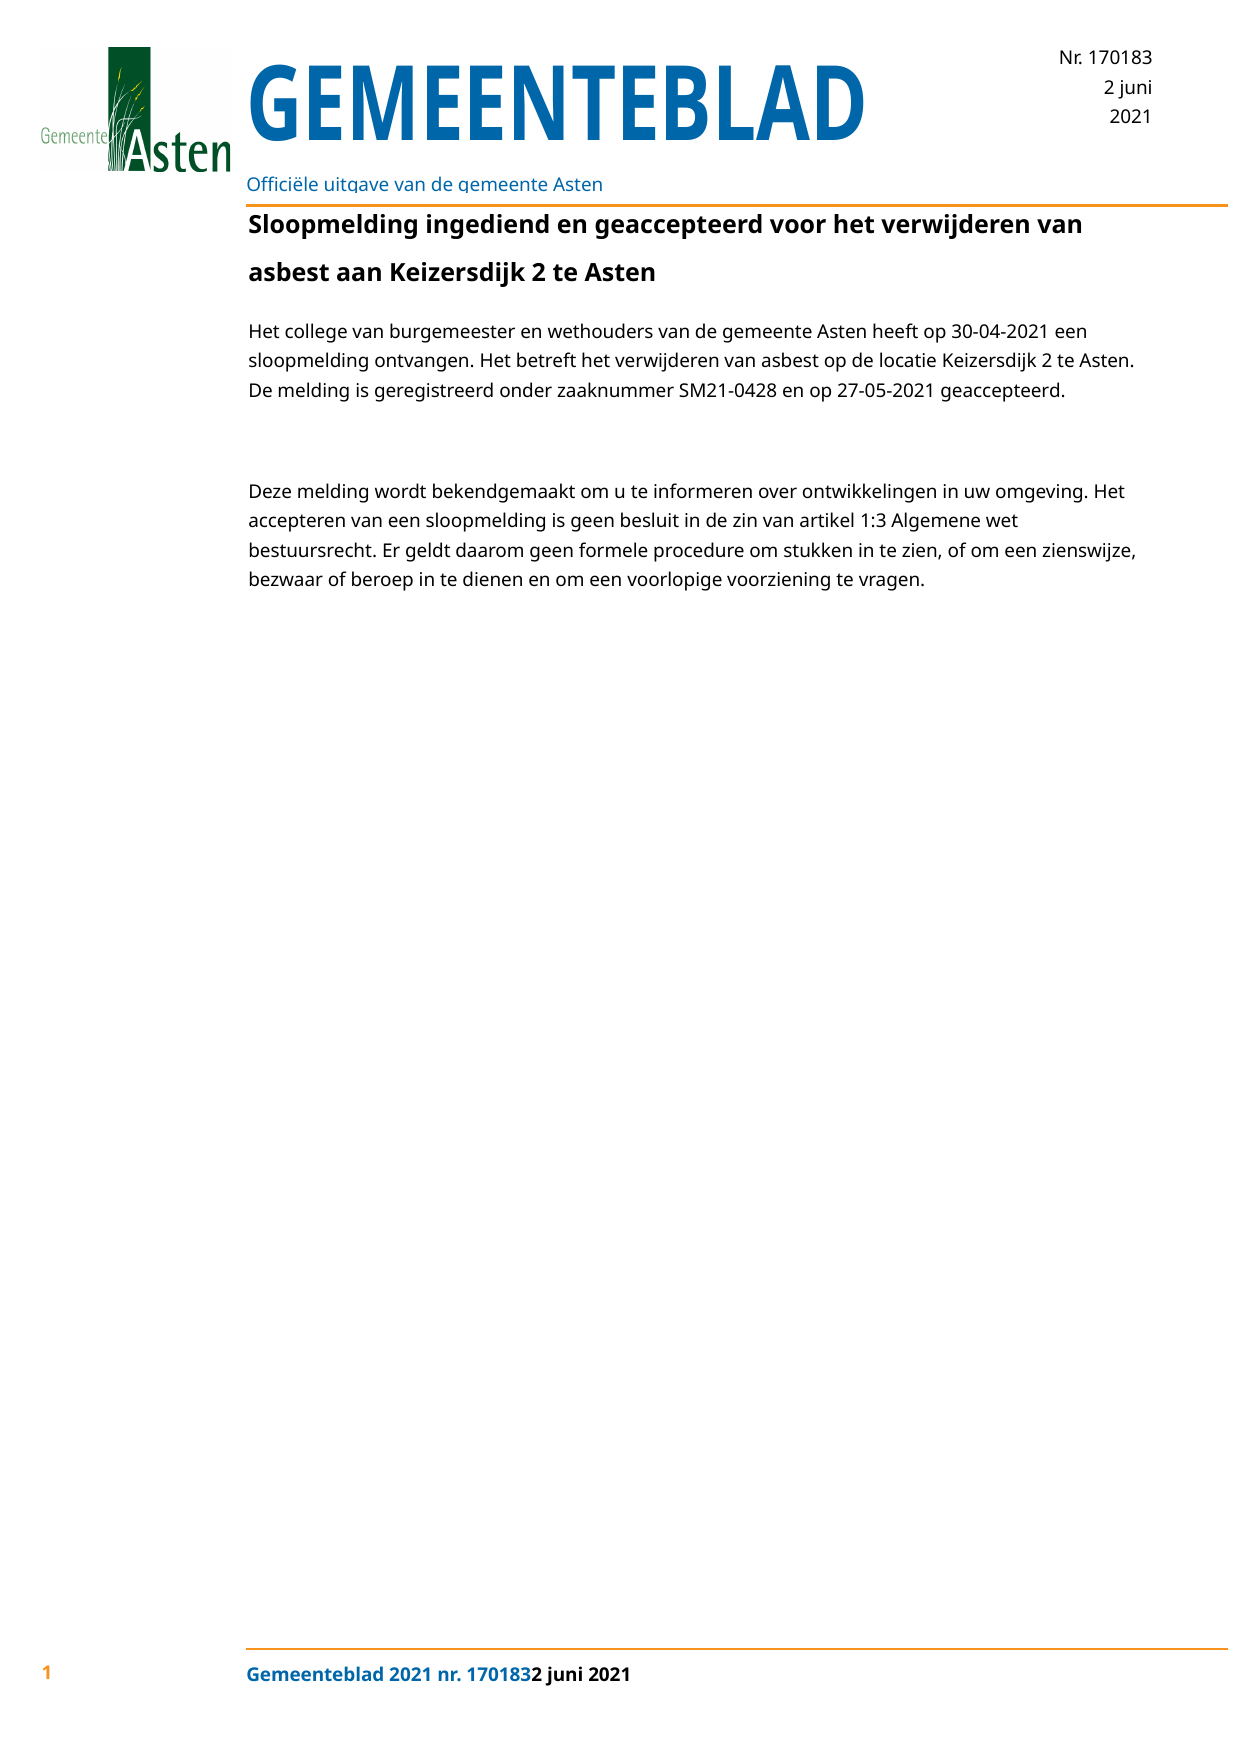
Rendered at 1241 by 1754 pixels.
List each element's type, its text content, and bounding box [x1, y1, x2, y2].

text Het college van burgemeester en wethouders van de gemeente Asten heeft op 30-04-2021 een sloopmelding ontvangen. Het betreft het verwijderen van asbest op de locatie Keizersdijk 2 te Asten. De melding is geregistreerd onder zaaknummer SM21-0428 en op 27-05-2021 geaccepteerd. [248, 318, 1152, 403]
text Deze melding wordt bekendgemaakt om u te informeren over ontwikkelingen in uw omgeving. Het accepteren van een sloopmelding is geen besluit in de zin van artikel 1:3 Algemene wet bestuursrecht. Er geldt daarom geen formele procedure om stukken in te zien, of om een zienswijze, bezwaar of beroep in te dienen en om een voorlopige voorziening te vragen. [248, 478, 1152, 592]
text Sloopmelding ingediend en geaccepteerd voor het verwijderen van asbest aan Keizersdijk 2 te Asten [248, 207, 1152, 288]
picture [41, 47, 231, 172]
